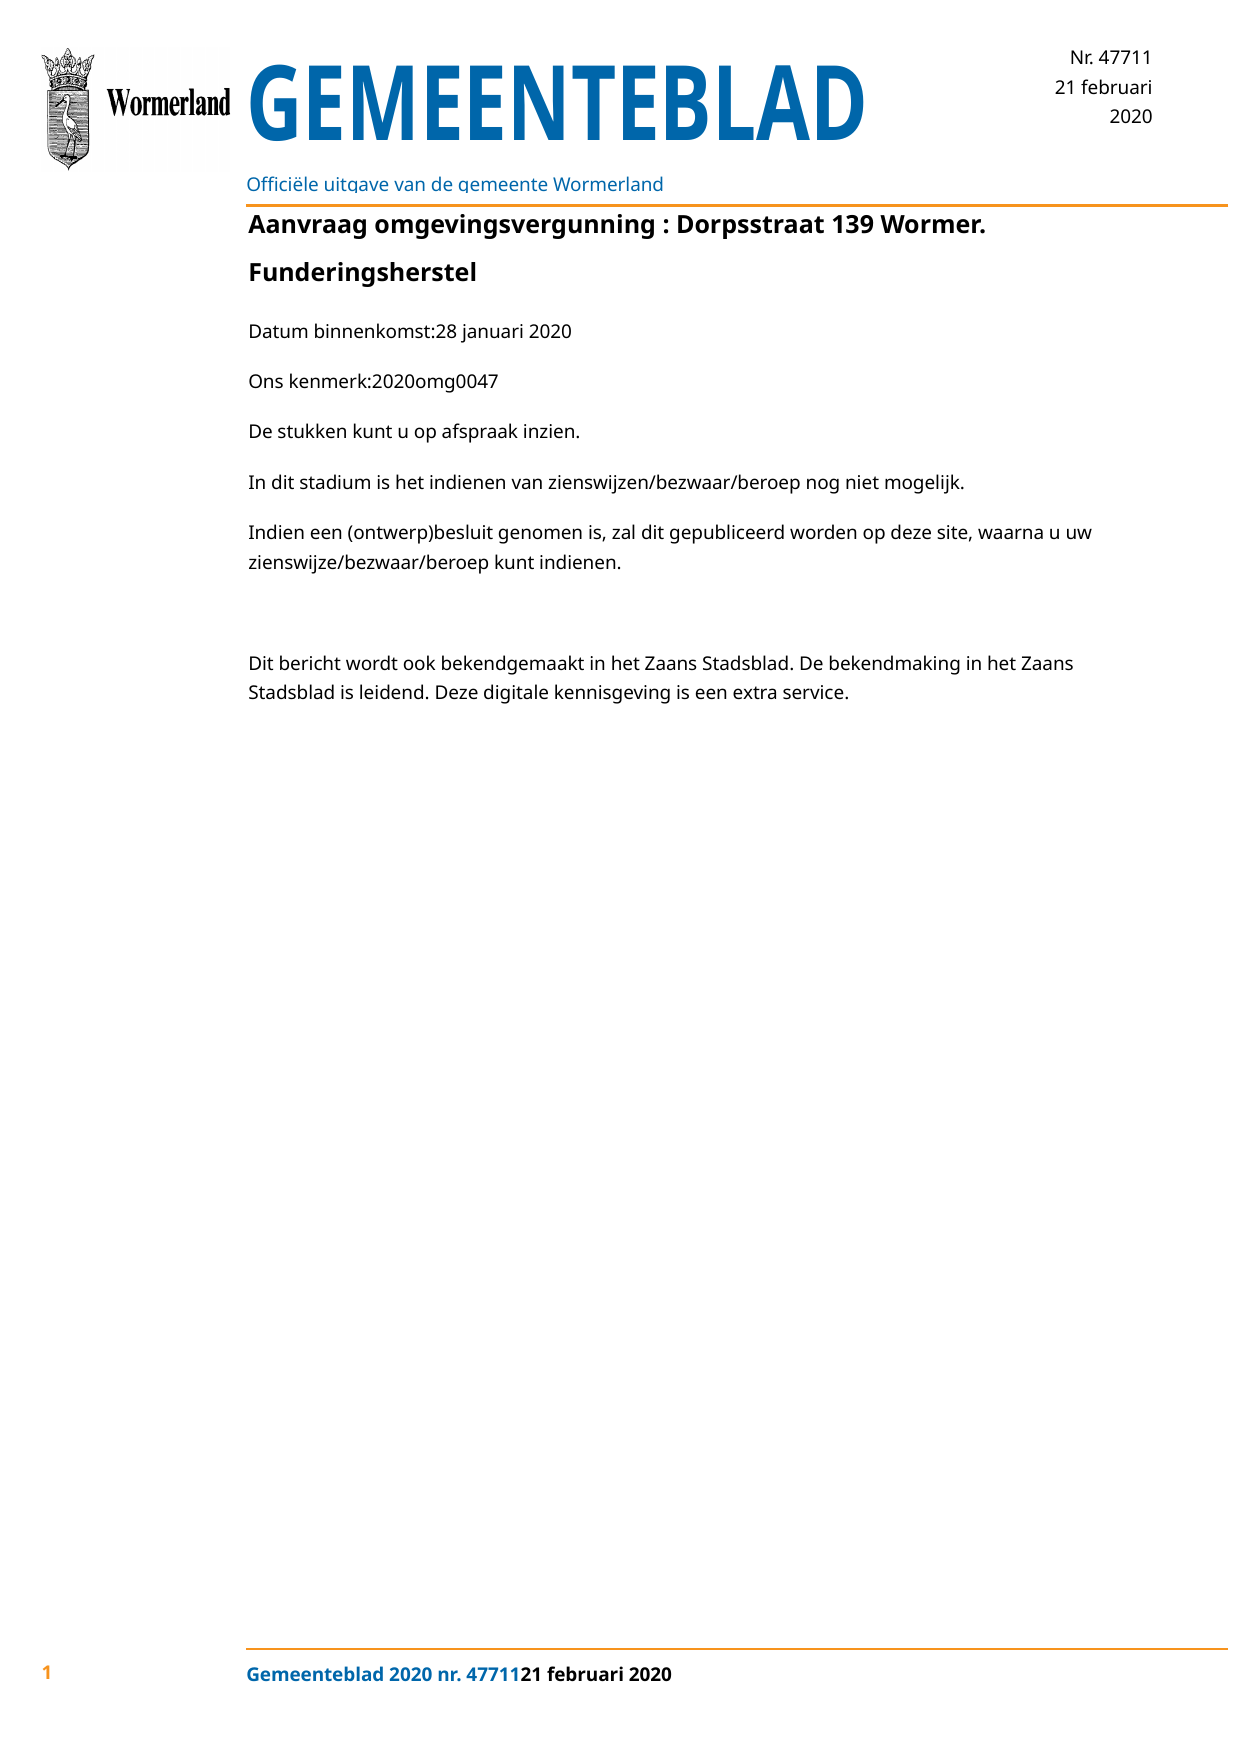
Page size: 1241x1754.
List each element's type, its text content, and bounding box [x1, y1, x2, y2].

text In dit stadium is het indienen van zienswijzen/bezwaar/beroep nog niet mogelijk. [248, 469, 1152, 495]
text Indien een (ontwerp)besluit genomen is, zal dit gepubliceerd worden op deze site, waarna u uw zienswijze/bezwaar/beroep kunt indienen. [248, 519, 1152, 575]
text Dit bericht wordt ook bekendgemaakt in het Zaans Stadsblad. De bekendmaking in het Zaans Stadsblad is leidend. Deze digitale kennisgeving is een extra service. [248, 650, 1152, 705]
text Ons kenmerk:2020omg0047 [248, 368, 1152, 394]
text Aanvraag omgevingsvergunning : Dorpsstraat 139 Wormer. Funderingsherstel [248, 207, 1152, 288]
text De stukken kunt u op afspraak inzien. [248, 419, 1152, 444]
picture [41, 47, 231, 172]
text Datum binnenkomst:28 januari 2020 [248, 318, 1152, 344]
